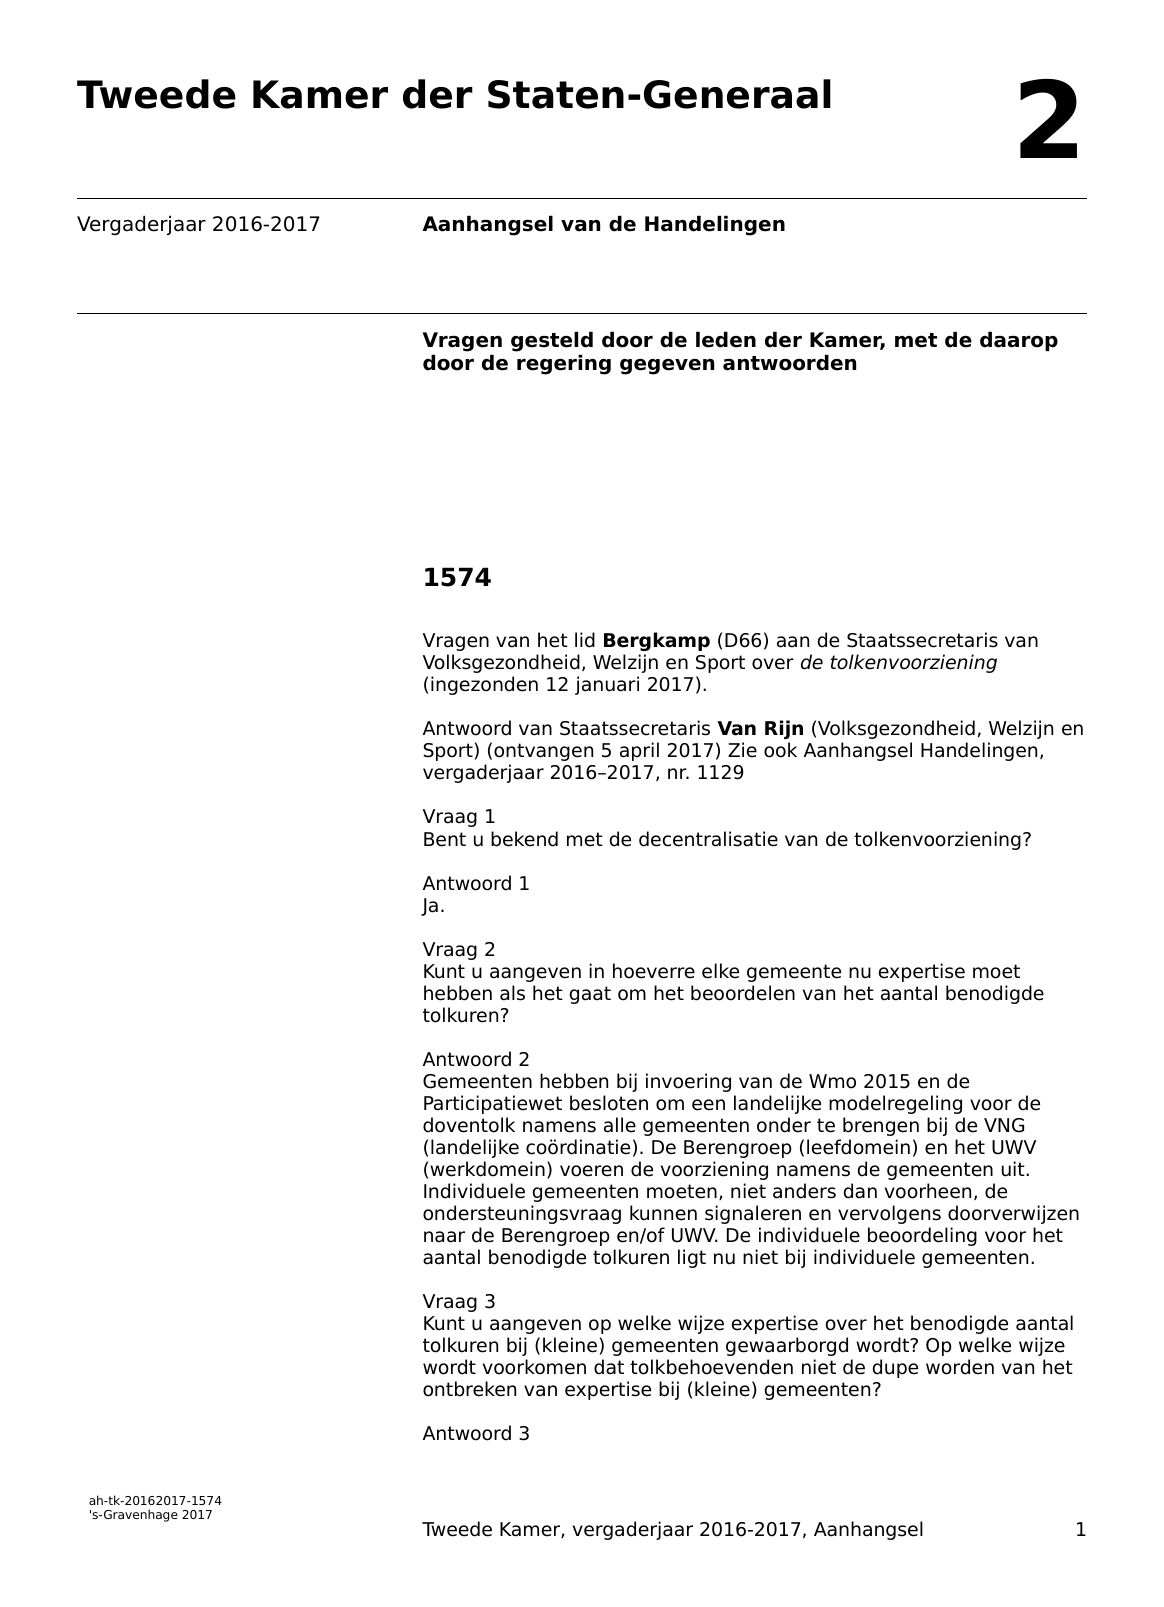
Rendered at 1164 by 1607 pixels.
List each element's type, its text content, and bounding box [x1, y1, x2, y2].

text Gemeenten hebben bij invoering van de Wmo 2015 en de Participatiewet besloten om een landelijke modelregeling voor de doventolk namens alle gemeenten onder te brengen bij de VNG (landelijke coördinatie). De Berengroep (leefdomein) en het UWV (werkdomein) voeren de voorziening namens de gemeenten uit. Individuele gemeenten moeten, niet anders dan voorheen, de ondersteuningsvraag kunnen signaleren en vervolgens doorverwijzen naar de Berengroep en/of UWV. De individuele beoordeling voor het aantal benodigde tolkuren ligt nu niet bij individuele gemeenten. [422, 1071, 1087, 1269]
text 1574 [422, 563, 1087, 592]
text Antwoord 2 [422, 1049, 1087, 1071]
table_cell [77, 314, 422, 375]
text Ja. [422, 894, 1087, 917]
text Vraag 2 [422, 939, 1087, 961]
text Bent u bekend met de decentralisatie van de tolkenvoorziening? [422, 828, 1087, 850]
text Kunt u aangeven op welke wijze expertise over het benodigde aantal tolkuren bij (kleine) gemeenten gewaarborgd wordt? Op welke wijze wordt voorkomen dat tolkbehoevenden niet de dupe worden van het ontbreken van expertise bij (kleine) gemeenten? [422, 1313, 1087, 1401]
text 's-Gravenhage 2017 [88, 1508, 323, 1522]
text Vraag 3 [422, 1291, 1087, 1313]
table_header Tweede Kamer der Staten-Generaal [77, 59, 886, 198]
table_cell Vragen gesteld door de leden der Kamer, met de daarop door de regering gegeven antwoorden [422, 314, 1087, 375]
text Kunt u aangeven in hoeverre elke gemeente nu expertise moet hebben als het gaat om het beoordelen van het aantal benodigde tolkuren? [422, 961, 1087, 1027]
text Vragen van het lid Bergkamp (D66) aan de Staatssecretaris van Volksgezondheid, Welzijn en Sport over de tolkenvoorziening (ingezonden 12 januari 2017). [422, 630, 1087, 696]
table_cell Vergaderjaar 2016-2017 [77, 199, 422, 313]
text ah-tk-20162017-1574 [88, 1494, 323, 1508]
text Antwoord 3 [422, 1423, 1087, 1445]
text Antwoord van Staatssecretaris Van Rijn (Volksgezondheid, Welzijn en Sport) (ontvangen 5 april 2017) Zie ook Aanhangsel Handelingen, vergaderjaar 2016–2017, nr. 1129 [422, 718, 1087, 784]
text Antwoord 1 [422, 873, 1087, 894]
table_cell Aanhangsel van de Handelingen [422, 199, 1087, 313]
table_header 2 [886, 59, 1087, 198]
text Vraag 1 [422, 806, 1087, 828]
